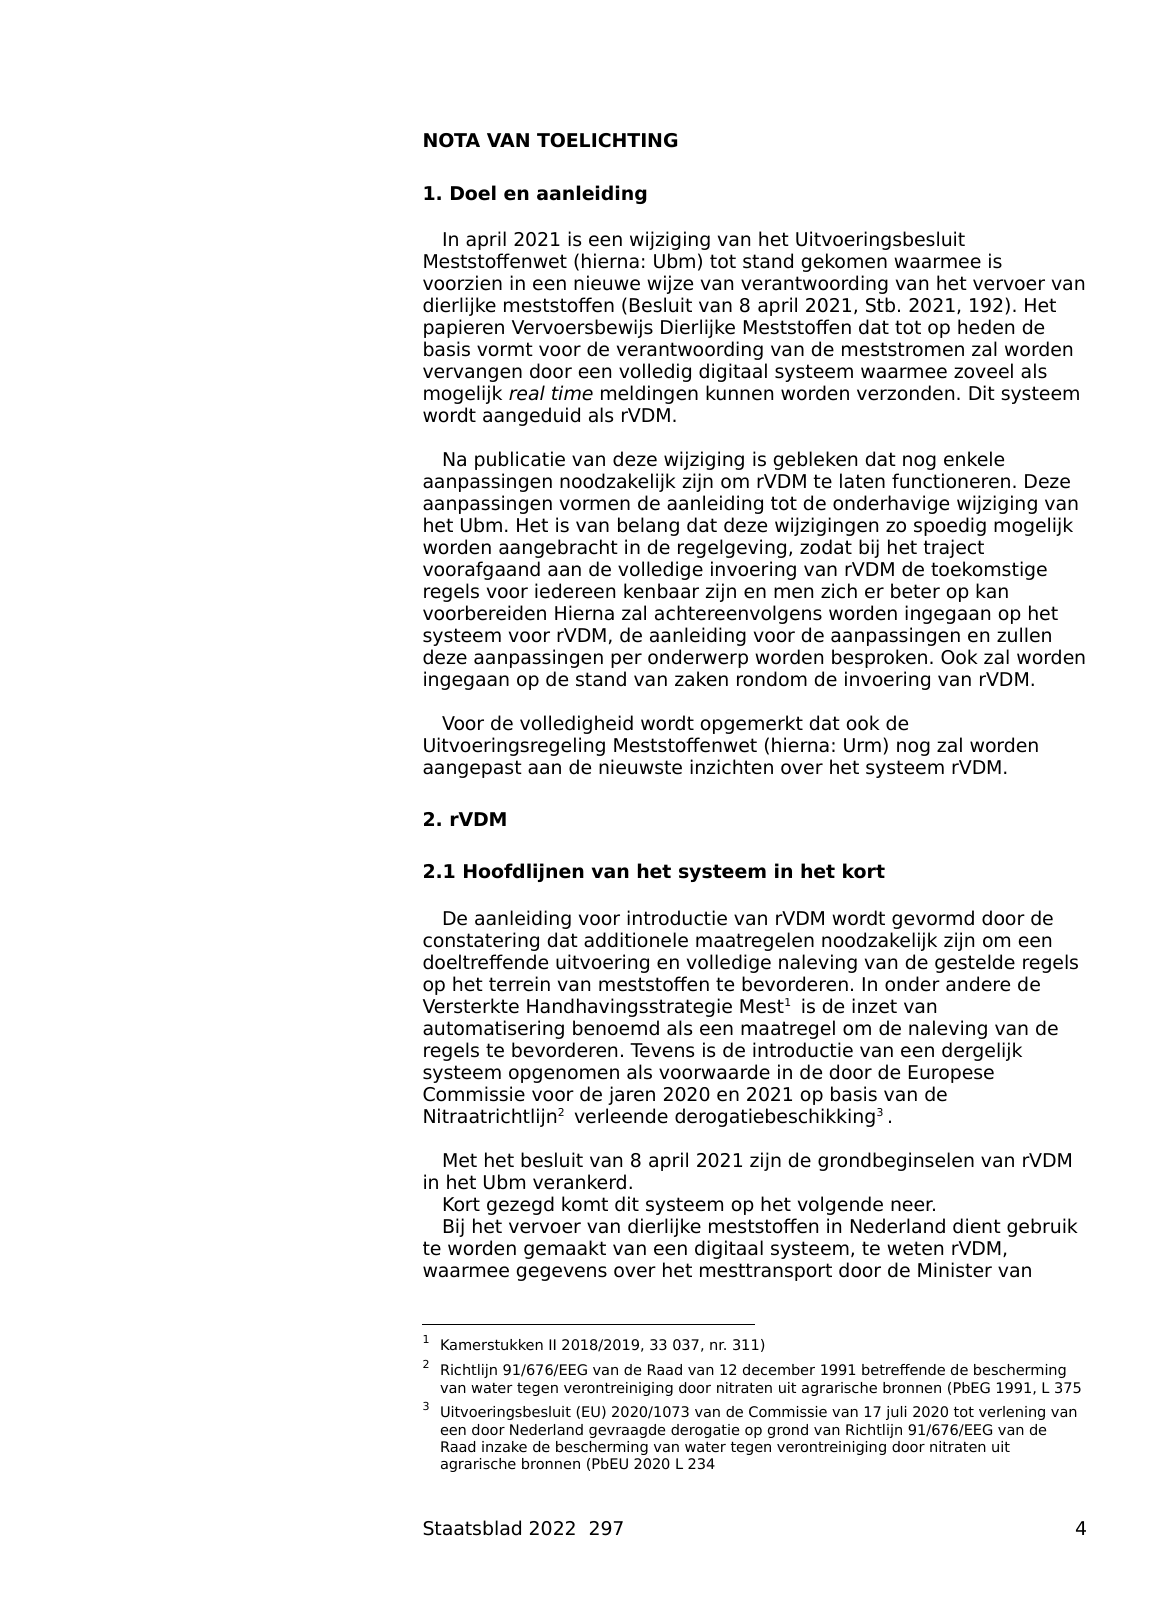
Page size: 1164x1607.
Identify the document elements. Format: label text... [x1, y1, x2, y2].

subtitle 1. Doel en aanleiding [422, 182, 1087, 204]
text Richtlijn 91/676/EEG van de Raad van 12 december 1991 betreffende de bescherming van water tegen verontreiniging door nitraten uit agrarische bronnen (PbEG 1991, L 375 [422, 1358, 1087, 1397]
text Bij het vervoer van dierlijke meststoffen in Nederland dient gebruik te worden gemaakt van een digitaal systeem, te weten rVDM, waarmee gegevens over het mesttransport door de Minister van [422, 1216, 1087, 1282]
text In april 2021 is een wijziging van het Uitvoeringsbesluit Meststoffenwet (hierna: Ubm) tot stand gekomen waarmee is voorzien in een nieuwe wijze van verantwoording van het vervoer van dierlijke meststoffen (Besluit van 8 april 2021, Stb. 2021, 192). Het papieren Vervoersbewijs Dierlijke Meststoffen dat tot op heden de basis vormt voor de verantwoording van de meststromen zal worden vervangen door een volledig digitaal systeem waarmee zoveel als mogelijk real time meldingen kunnen worden verzonden. Dit systeem wordt aangeduid als rVDM. [422, 229, 1087, 427]
text Met het besluit van 8 april 2021 zijn de grondbeginselen van rVDM in het Ubm verankerd. [422, 1150, 1087, 1194]
subtitle NOTA VAN TOELICHTING [422, 130, 1087, 152]
text De aanleiding voor introductie van rVDM wordt gevormd door de constatering dat additionele maatregelen noodzakelijk zijn om een doeltreffende uitvoering en volledige naleving van de gestelde regels op het terrein van meststoffen te bevorderen. In onder andere de Versterkte Handhavingsstrategie Mest is de inzet van automatisering benoemd als een maatregel om de naleving van de regels te bevorderen. Tevens is de introductie van een dergelijk systeem opgenomen als voorwaarde in de door de Europese Commissie voor de jaren 2020 en 2021 op basis van de Nitraatrichtlijn verleende derogatiebeschikking. [422, 908, 1087, 1128]
subtitle 2. rVDM [422, 809, 1087, 831]
subtitle 2.1 Hoofdlijnen van het systeem in het kort [422, 861, 1087, 883]
text Voor de volledigheid wordt opgemerkt dat ook de Uitvoeringsregeling Meststoffenwet (hierna: Urm) nog zal worden aangepast aan de nieuwste inzichten over het systeem rVDM. [422, 713, 1087, 779]
text Kort gezegd komt dit systeem op het volgende neer. [422, 1194, 1087, 1216]
text Uitvoeringsbesluit (EU) 2020/1073 van de Commissie van 17 juli 2020 tot verlening van een door Nederland gevraagde derogatie op grond van Richtlijn 91/676/EEG van de Raad inzake de bescherming van water tegen verontreiniging door nitraten uit agrarische bronnen (PbEU 2020 L 234 [422, 1400, 1087, 1473]
text Kamerstukken II 2018/2019, 33 037, nr. 311) [422, 1333, 1087, 1355]
text Na publicatie van deze wijziging is gebleken dat nog enkele aanpassingen noodzakelijk zijn om rVDM te laten functioneren. Deze aanpassingen vormen de aanleiding tot de onderhavige wijziging van het Ubm. Het is van belang dat deze wijzigingen zo spoedig mogelijk worden aangebracht in de regelgeving, zodat bij het traject voorafgaand aan de volledige invoering van rVDM de toekomstige regels voor iedereen kenbaar zijn en men zich er beter op kan voorbereiden Hierna zal achtereenvolgens worden ingegaan op het systeem voor rVDM, de aanleiding voor de aanpassingen en zullen deze aanpassingen per onderwerp worden besproken. Ook zal worden ingegaan op de stand van zaken rondom de invoering van rVDM. [422, 449, 1087, 691]
